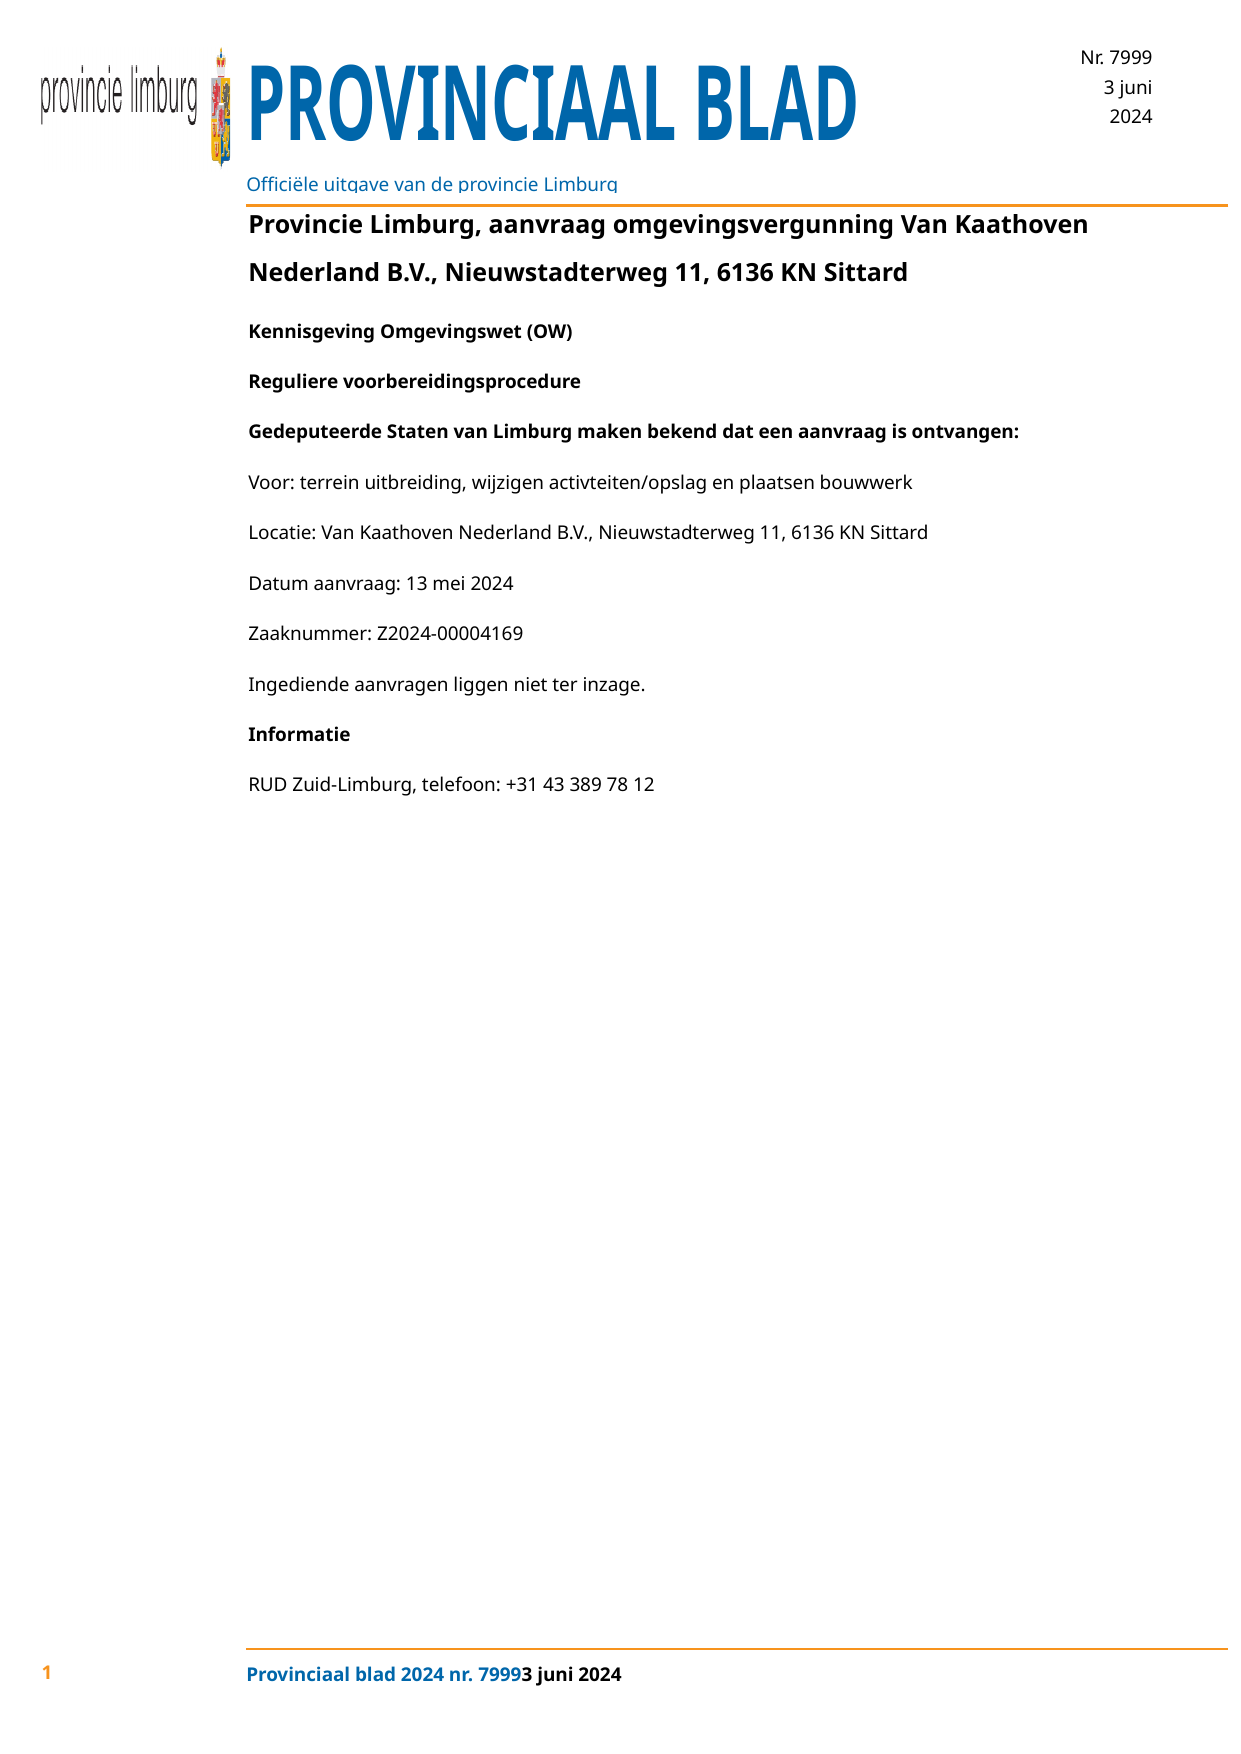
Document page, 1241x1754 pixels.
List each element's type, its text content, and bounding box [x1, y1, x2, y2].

picture [41, 47, 231, 172]
text Kennisgeving Omgevingswet (OW) [248, 318, 1152, 344]
text Datum aanvraag: 13 mei 2024 [248, 570, 1152, 596]
text Zaaknummer: Z2024-00004169 [248, 620, 1152, 646]
text Reguliere voorbereidingsprocedure [248, 368, 1152, 394]
text Gedeputeerde Staten van Limburg maken bekend dat een aanvraag is ontvangen: [248, 419, 1152, 444]
text Informatie [248, 721, 1152, 747]
text Ingediende aanvragen liggen niet ter inzage. [248, 671, 1152, 697]
text Voor: terrein uitbreiding, wijzigen activteiten/opslag en plaatsen bouwwerk [248, 469, 1152, 495]
text Locatie: Van Kaathoven Nederland B.V., Nieuwstadterweg 11, 6136 KN Sittard [248, 519, 1152, 545]
text RUD Zuid-Limburg, telefoon: +31 43 389 78 12 [248, 772, 1152, 797]
text Provincie Limburg, aanvraag omgevingsvergunning Van Kaathoven Nederland B.V., Nieuwstadterweg 11, 6136 KN Sittard [248, 207, 1152, 288]
